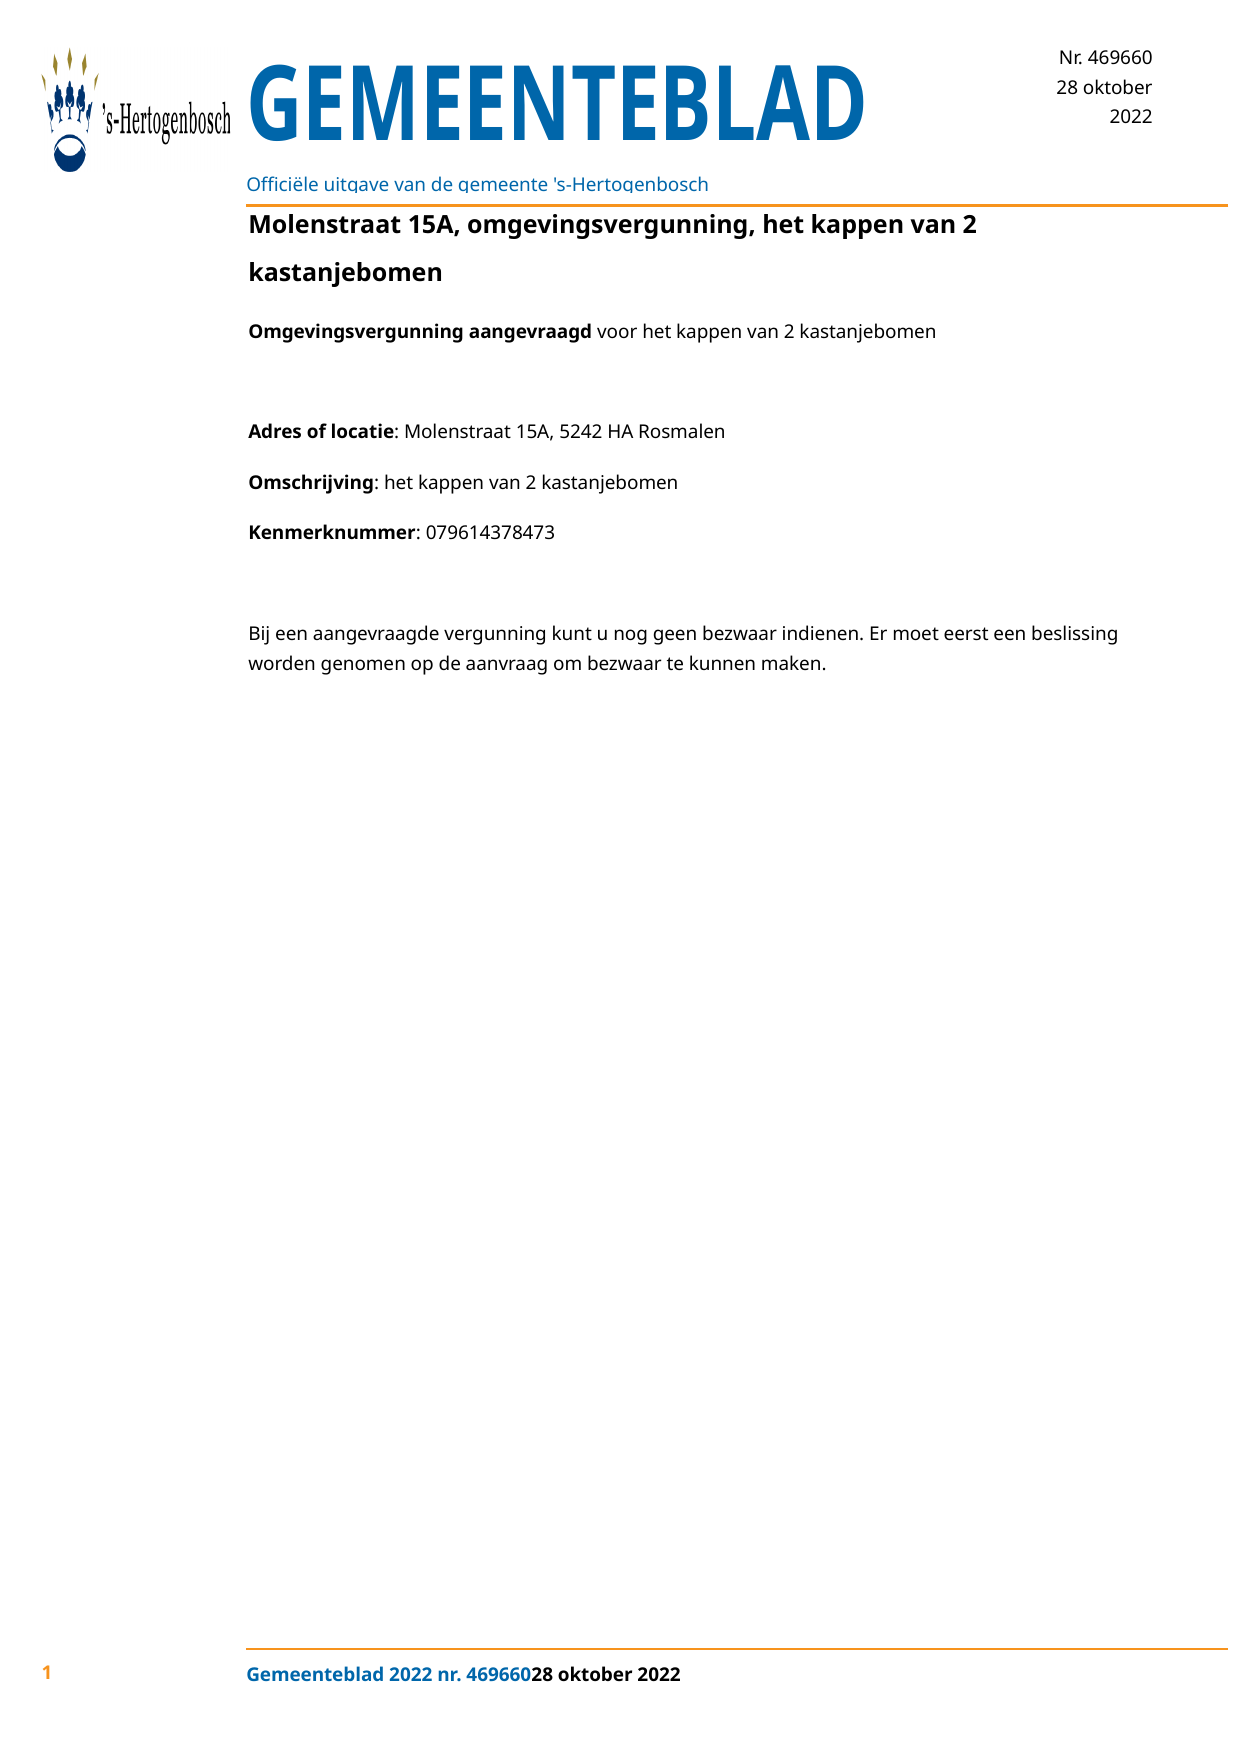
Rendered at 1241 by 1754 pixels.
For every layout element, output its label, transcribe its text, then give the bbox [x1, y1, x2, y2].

text Omgevingsvergunning aangevraagd voor het kappen van 2 kastanjebomen [248, 318, 1152, 344]
text Kenmerknummer: 079614378473 [248, 519, 1152, 545]
text Molenstraat 15A, omgevingsvergunning, het kappen van 2 kastanjebomen [248, 207, 1152, 288]
text Omschrijving: het kappen van 2 kastanjebomen [248, 469, 1152, 495]
text Bij een aangevraagde vergunning kunt u nog geen bezwaar indienen. Er moet eerst een beslissing worden genomen op de aanvraag om bezwaar te kunnen maken. [248, 620, 1152, 676]
text Adres of locatie: Molenstraat 15A, 5242 HA Rosmalen [248, 419, 1152, 444]
picture [41, 47, 231, 172]
